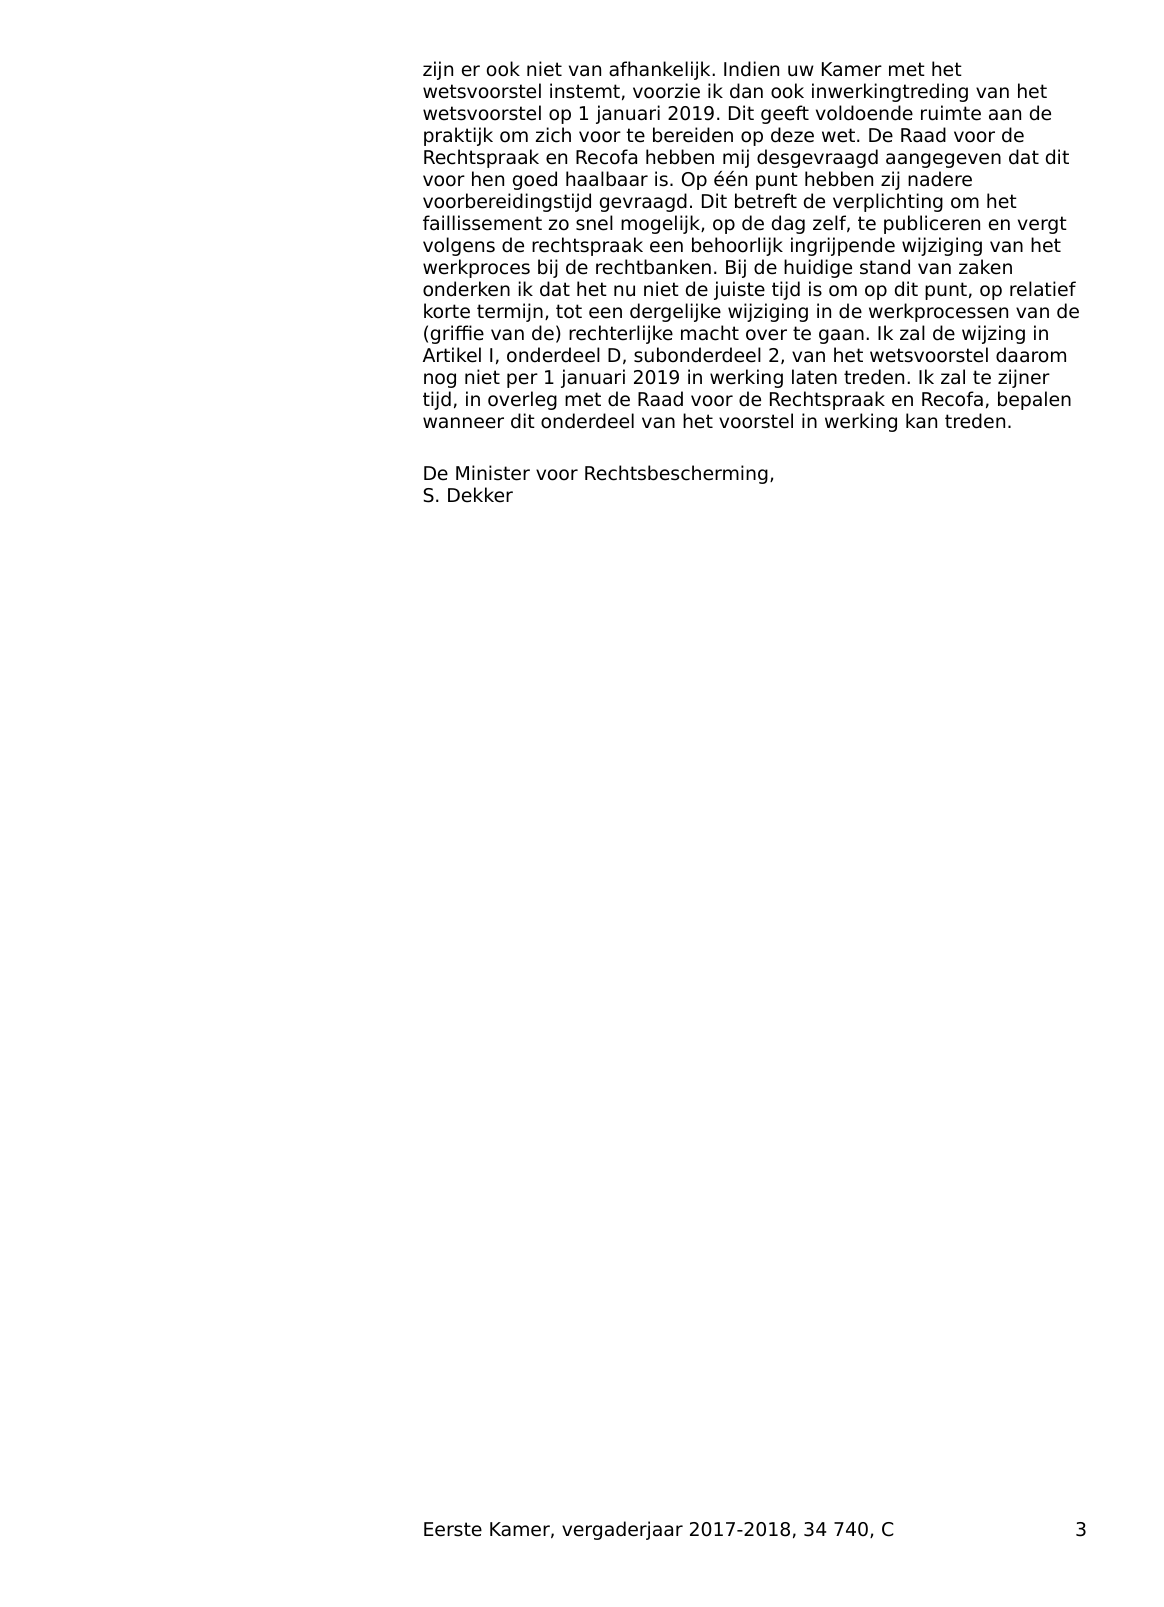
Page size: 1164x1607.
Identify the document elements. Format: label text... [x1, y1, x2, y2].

text zijn er ook niet van afhankelijk. Indien uw Kamer met het wetsvoorstel instemt, voorzie ik dan ook inwerkingtreding van het wetsvoorstel op 1 januari 2019. Dit geeft voldoende ruimte aan de praktijk om zich voor te bereiden op deze wet. De Raad voor de Rechtspraak en Recofa hebben mij desgevraagd aangegeven dat dit voor hen goed haalbaar is. Op één punt hebben zij nadere voorbereidingstijd gevraagd. Dit betreft de verplichting om het faillissement zo snel mogelijk, op de dag zelf, te publiceren en vergt volgens de rechtspraak een behoorlijk ingrijpende wijziging van het werkproces bij de rechtbanken. Bij de huidige stand van zaken onderken ik dat het nu niet de juiste tijd is om op dit punt, op relatief korte termijn, tot een dergelijke wijziging in de werkprocessen van de (griffie van de) rechterlijke macht over te gaan. Ik zal de wijzing in Artikel I, onderdeel D, subonderdeel 2, van het wetsvoorstel daarom nog niet per 1 januari 2019 in werking laten treden. Ik zal te zijner tijd, in overleg met de Raad voor de Rechtspraak en Recofa, bepalen wanneer dit onderdeel van het voorstel in werking kan treden. [422, 59, 1087, 433]
text De Minister voor Rechtsbescherming, S. Dekker [422, 463, 1087, 507]
